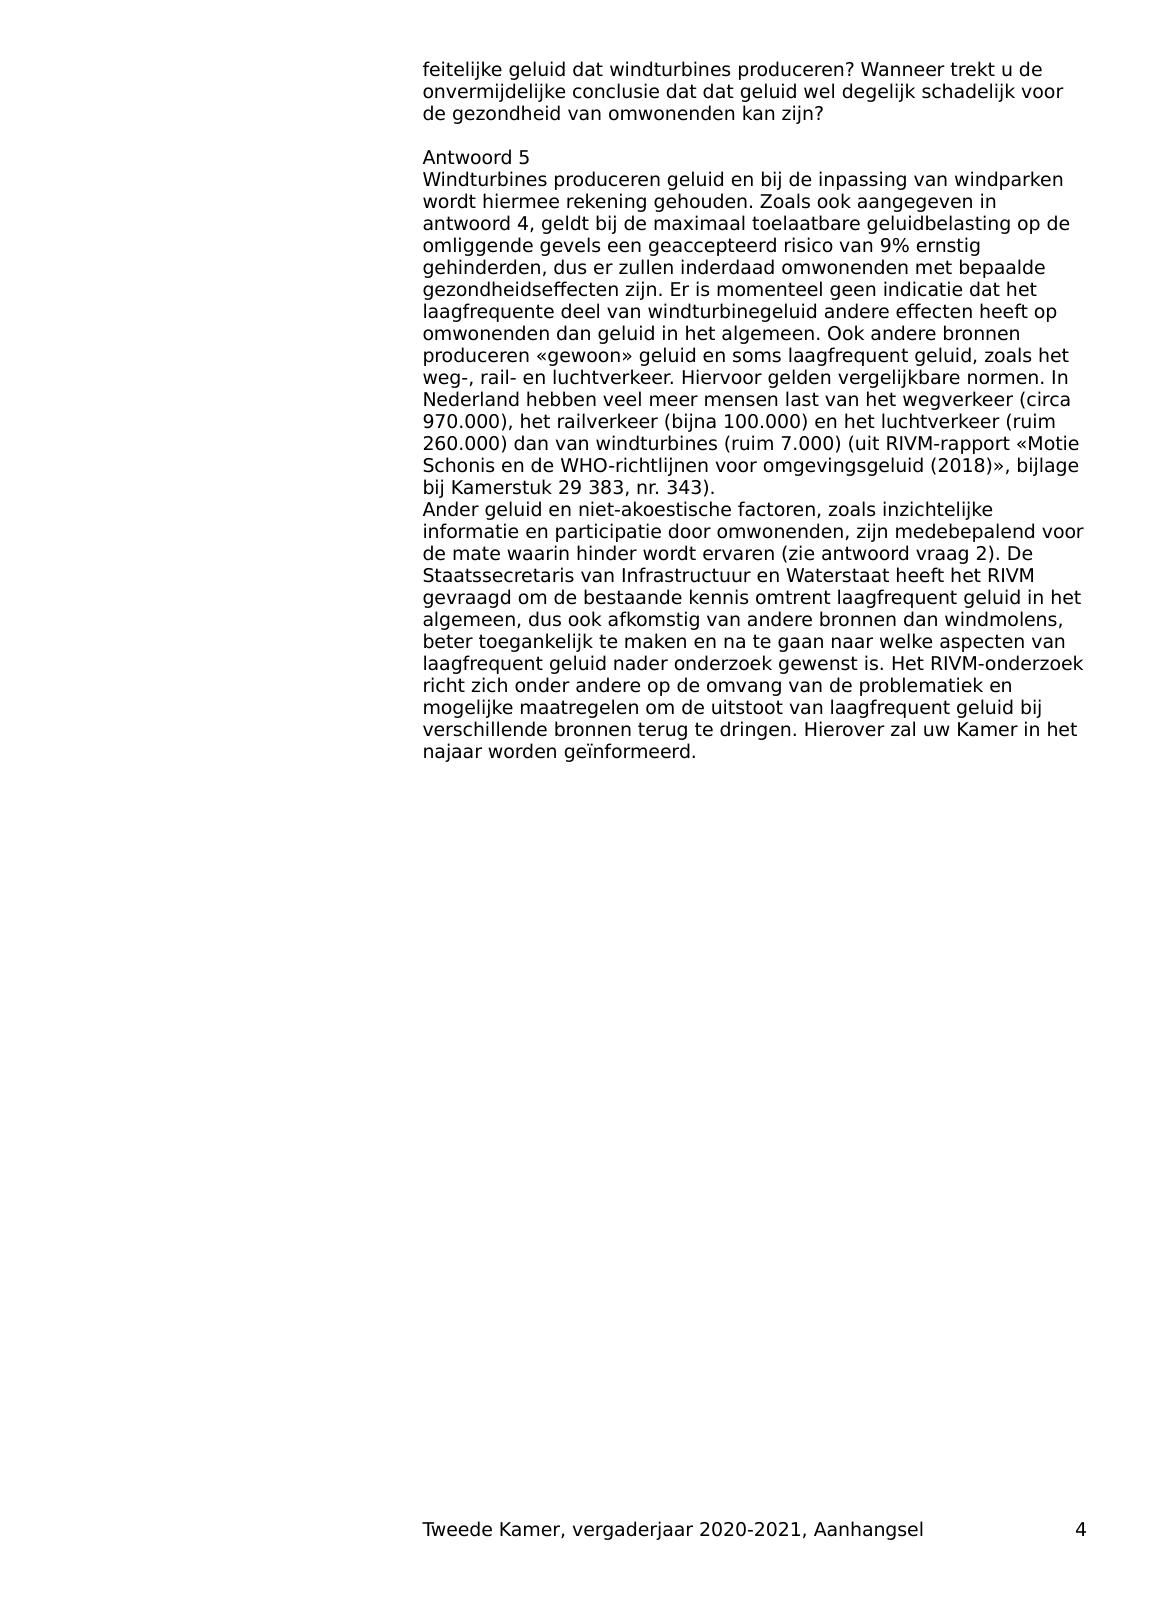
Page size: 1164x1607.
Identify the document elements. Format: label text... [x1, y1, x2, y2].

text feitelijke geluid dat windturbines produceren? Wanneer trekt u de onvermijdelijke conclusie dat dat geluid wel degelijk schadelijk voor de gezondheid van omwonenden kan zijn? [422, 59, 1087, 125]
text Antwoord 5 [422, 147, 1087, 169]
text Ander geluid en niet-akoestische factoren, zoals inzichtelijke informatie en participatie door omwonenden, zijn medebepalend voor de mate waarin hinder wordt ervaren (zie antwoord vraag 2). De Staatssecretaris van Infrastructuur en Waterstaat heeft het RIVM gevraagd om de bestaande kennis omtrent laagfrequent geluid in het algemeen, dus ook afkomstig van andere bronnen dan windmolens, beter toegankelijk te maken en na te gaan naar welke aspecten van laagfrequent geluid nader onderzoek gewenst is. Het RIVM-onderzoek richt zich onder andere op de omvang van de problematiek en mogelijke maatregelen om de uitstoot van laagfrequent geluid bij verschillende bronnen terug te dringen. Hierover zal uw Kamer in het najaar worden geïnformeerd. [422, 499, 1087, 763]
text Windturbines produceren geluid en bij de inpassing van windparken wordt hiermee rekening gehouden. Zoals ook aangegeven in antwoord 4, geldt bij de maximaal toelaatbare geluidbelasting op de omliggende gevels een geaccepteerd risico van 9% ernstig gehinderden, dus er zullen inderdaad omwonenden met bepaalde gezondheidseffecten zijn. Er is momenteel geen indicatie dat het laagfrequente deel van windturbinegeluid andere effecten heeft op omwonenden dan geluid in het algemeen. Ook andere bronnen produceren «gewoon» geluid en soms laagfrequent geluid, zoals het weg-, rail- en luchtverkeer. Hiervoor gelden vergelijkbare normen. In Nederland hebben veel meer mensen last van het wegverkeer (circa 970.000), het railverkeer (bijna 100.000) en het luchtverkeer (ruim 260.000) dan van windturbines (ruim 7.000) (uit RIVM-rapport «Motie Schonis en de WHO-richtlijnen voor omgevingsgeluid (2018)», bijlage bij Kamerstuk 29 383, nr. 343). [422, 169, 1087, 499]
